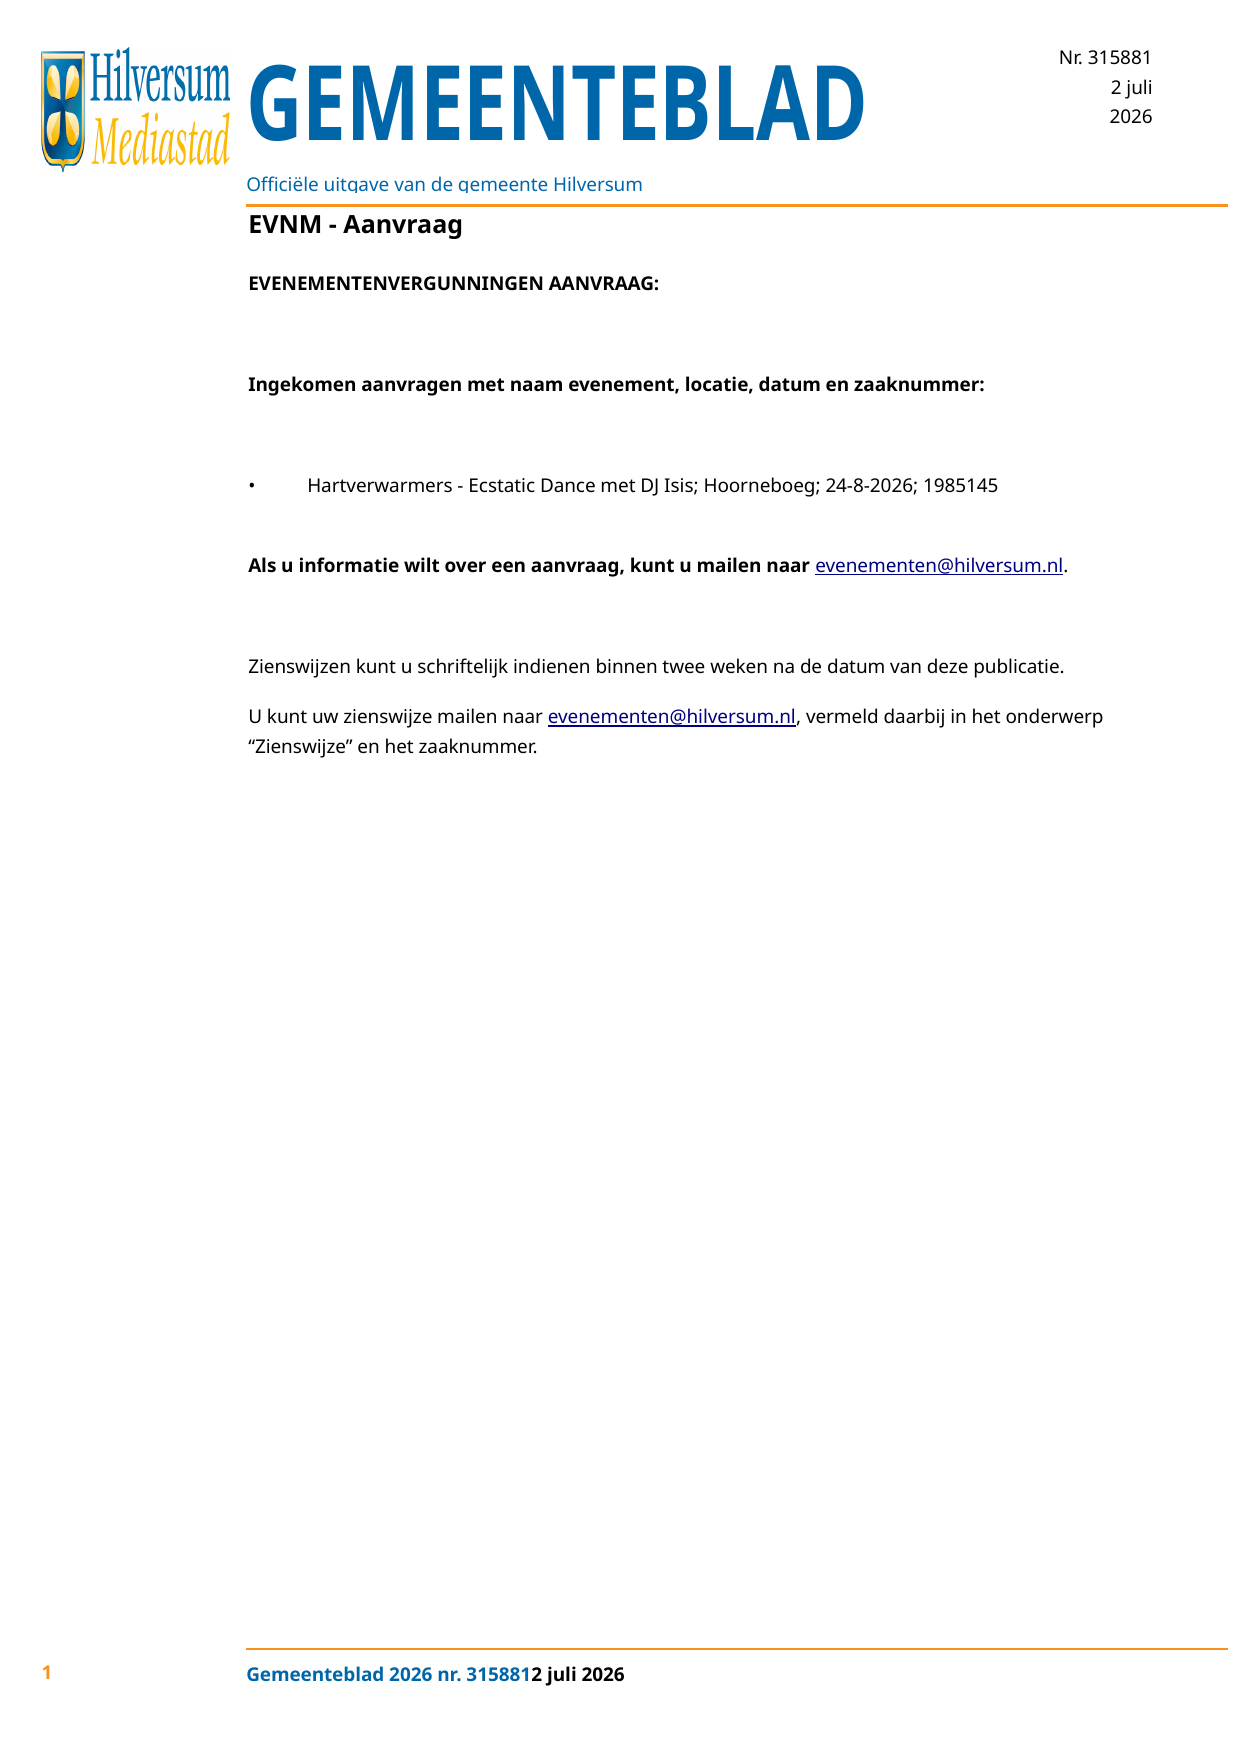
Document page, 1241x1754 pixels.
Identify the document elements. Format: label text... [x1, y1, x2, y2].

text EVENEMENTENVERGUNNINGEN AANVRAAG: [248, 270, 1152, 296]
text Zienswijzen kunt u schriftelijk indienen binnen twee weken na de datum van deze publicatie. [248, 653, 1152, 678]
text U kunt uw zienswijze mailen naar evenementen@hilversum.nl, vermeld daarbij in het onderwerp “Zienswijze” en het zaaknummer. [248, 703, 1152, 758]
text EVNM - Aanvraag [248, 207, 1152, 241]
text Ingekomen aanvragen met naam evenement, locatie, datum en zaaknummer: [248, 371, 1152, 397]
list Hartverwarmers - Ecstatic Dance met DJ Isis; Hoorneboeg; 24-8-2026; 1985145 [248, 472, 1152, 498]
text Als u informatie wilt over een aanvraag, kunt u mailen naar evenementen@hilversum.nl. [248, 552, 1152, 578]
picture [41, 47, 231, 172]
